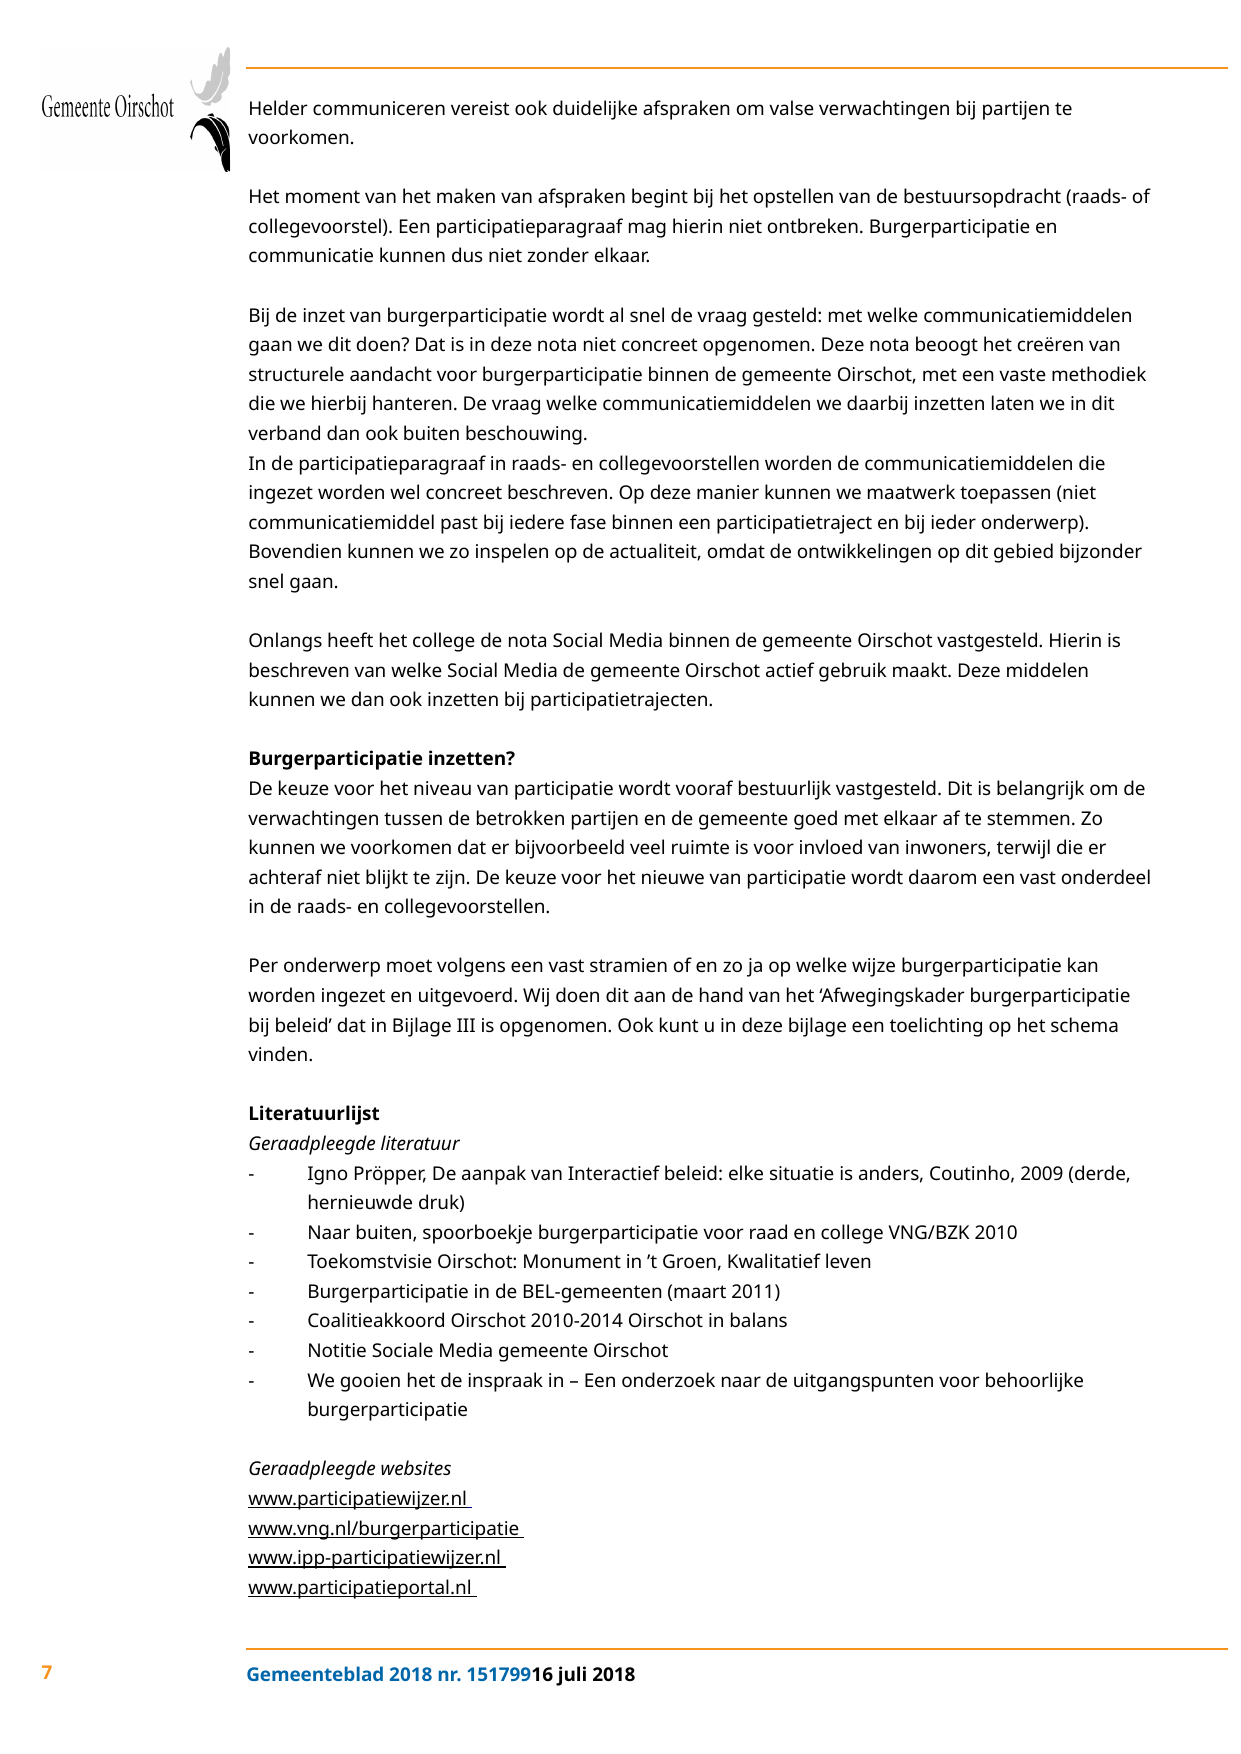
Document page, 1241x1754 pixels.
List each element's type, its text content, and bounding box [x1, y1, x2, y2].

list Igno Pröpper, De aanpak van Interactief beleid: elke situatie is anders, Coutinho, 2009 (derde, hernieuwde druk) [248, 1160, 1152, 1215]
text Het moment van het maken van afspraken begint bij het opstellen van de bestuursopdracht (raads- of collegevoorstel). Een participatieparagraaf mag hierin niet ontbreken. Burgerparticipatie en communicatie kunnen dus niet zonder elkaar. [248, 183, 1152, 268]
text Onlangs heeft het college de nota Social Media binnen de gemeente Oirschot vastgesteld. Hierin is beschreven van welke Social Media de gemeente Oirschot actief gebruik maakt. Deze middelen kunnen we dan ook inzetten bij participatietrajecten. [248, 627, 1152, 712]
picture [41, 47, 231, 172]
text Geraadpleegde literatuur [248, 1130, 1152, 1156]
text In de participatieparagraaf in raads- en collegevoorstellen worden de communicatiemiddelen die ingezet worden wel concreet beschreven. Op deze manier kunnen we maatwerk toepassen (niet communicatiemiddel past bij iedere fase binnen een participatietraject en bij ieder onderwerp). Bovendien kunnen we zo inspelen op de actualiteit, omdat de ontwikkelingen op dit gebied bijzonder snel gaan. [248, 450, 1152, 594]
text Helder communiceren vereist ook duidelijke afspraken om valse verwachtingen bij partijen te voorkomen. [248, 95, 1152, 150]
list Naar buiten, spoorboekje burgerparticipatie voor raad en college VNG/BZK 2010 [248, 1219, 1152, 1245]
text Burgerparticipatie inzetten? [248, 746, 1152, 771]
text Geraadpleegde websites [248, 1456, 1152, 1481]
list We gooien het de inspraak in – Een onderzoek naar de uitgangspunten voor behoorlijke burgerparticipatie [248, 1367, 1152, 1422]
text www.vng.nl/burgerparticipatie [248, 1515, 1152, 1541]
list Burgerparticipatie in de BEL-gemeenten (maart 2011) [248, 1278, 1152, 1304]
list Coalitieakkoord Oirschot 2010-2014 Oirschot in balans [248, 1308, 1152, 1333]
text Bij de inzet van burgerparticipatie wordt al snel de vraag gesteld: met welke communicatiemiddelen gaan we dit doen? Dat is in deze nota niet concreet opgenomen. Deze nota beoogt het creëren van structurele aandacht voor burgerparticipatie binnen de gemeente Oirschot, met een vaste methodiek die we hierbij hanteren. De vraag welke communicatiemiddelen we daarbij inzetten laten we in dit verband dan ook buiten beschouwing. [248, 302, 1152, 446]
text Per onderwerp moet volgens een vast stramien of en zo ja op welke wijze burgerparticipatie kan worden ingezet en uitgevoerd. Wij doen dit aan de hand van het ‘Afwegingskader burgerparticipatie bij beleid’ dat in Bijlage III is opgenomen. Ook kunt u in deze bijlage een toelichting op het schema vinden. [248, 953, 1152, 1067]
list Toekomstvisie Oirschot: Monument in ’t Groen, Kwalitatief leven [248, 1248, 1152, 1274]
text www.participatieportal.nl [248, 1574, 1152, 1600]
text De keuze voor het niveau van participatie wordt vooraf bestuurlijk vastgesteld. Dit is belangrijk om de verwachtingen tussen de betrokken partijen en de gemeente goed met elkaar af te stemmen. Zo kunnen we voorkomen dat er bijvoorbeeld veel ruimte is voor invloed van inwoners, terwijl die er achteraf niet blijkt te zijn. De keuze voor het nieuwe van participatie wordt daarom een vast onderdeel in de raads- en collegevoorstellen. [248, 775, 1152, 919]
text www.ipp-participatiewijzer.nl [248, 1544, 1152, 1570]
list Notitie Sociale Media gemeente Oirschot [248, 1337, 1152, 1363]
text www.participatiewijzer.nl [248, 1485, 1152, 1511]
text Literatuurlijst [248, 1101, 1152, 1126]
